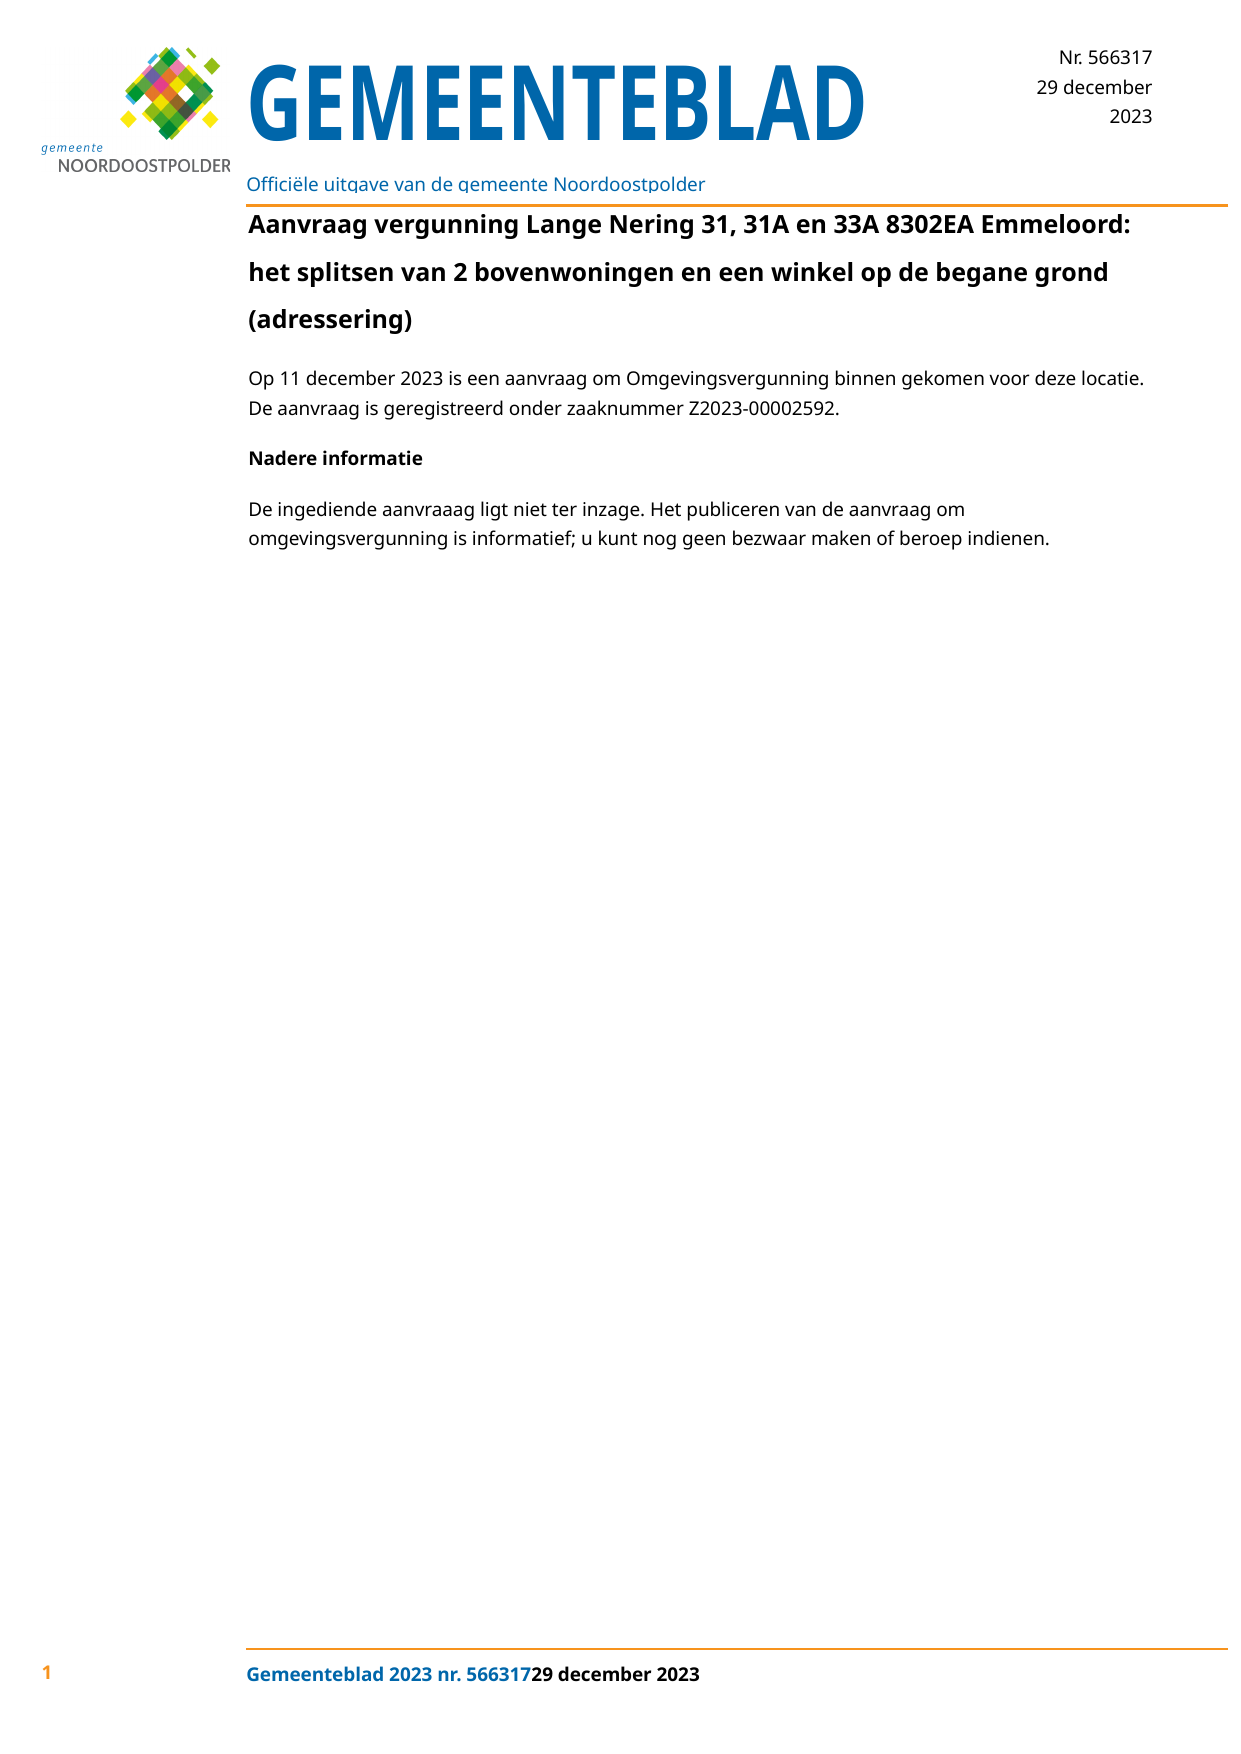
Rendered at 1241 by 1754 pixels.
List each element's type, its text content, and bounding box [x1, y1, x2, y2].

text Op 11 december 2023 is een aanvraag om Omgevingsvergunning binnen gekomen voor deze locatie. De aanvraag is geregistreerd onder zaaknummer Z2023-00002592. [248, 366, 1152, 421]
text De ingediende aanvraaag ligt niet ter inzage. Het publiceren van de aanvraag om omgevingsvergunning is informatief; u kunt nog geen bezwaar maken of beroep indienen. [248, 496, 1152, 551]
picture [41, 47, 231, 172]
text Aanvraag vergunning Lange Nering 31, 31A en 33A 8302EA Emmeloord: het splitsen van 2 bovenwoningen en een winkel op de begane grond (adressering) [248, 207, 1152, 336]
text Nadere informatie [248, 446, 1152, 471]
